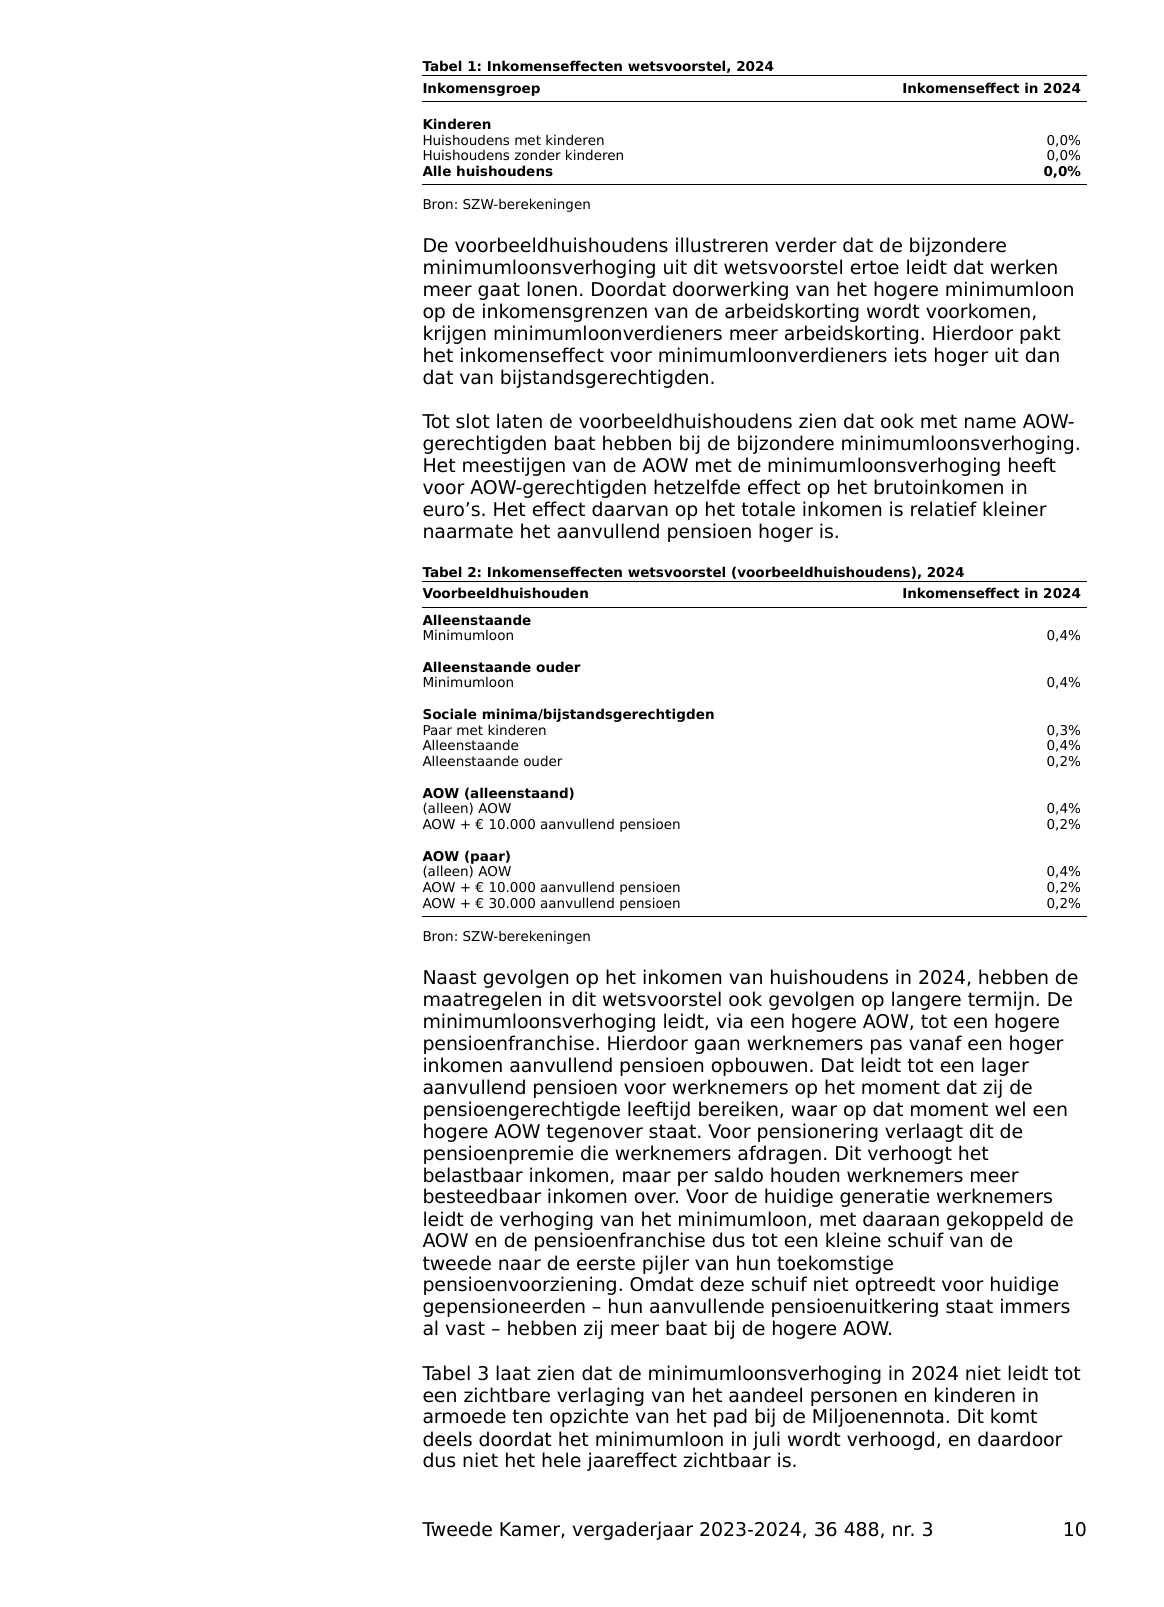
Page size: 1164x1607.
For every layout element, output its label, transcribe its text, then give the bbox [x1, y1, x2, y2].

table_cell Alleenstaande [422, 608, 756, 628]
table_cell [422, 102, 756, 117]
table_cell [756, 770, 1087, 785]
table_cell [756, 848, 1087, 864]
table_cell Alle huishoudens [422, 164, 756, 184]
table_cell Huishoudens met kinderen [422, 133, 756, 148]
table_cell [422, 691, 756, 707]
table_cell AOW + € 10.000 aanvullend pensioen [422, 880, 756, 896]
table_cell 0,4% [756, 738, 1087, 754]
table_cell 0,4% [756, 801, 1087, 817]
table_cell [756, 644, 1087, 659]
table_cell Alleenstaande ouder [422, 754, 756, 770]
table_cell 0,4% [756, 675, 1087, 691]
table_cell 0,0% [756, 148, 1087, 164]
table_cell [756, 785, 1087, 801]
table_cell 0,2% [756, 817, 1087, 833]
table_cell (alleen) AOW [422, 801, 756, 817]
table_cell Paar met kinderen [422, 723, 756, 738]
table_cell [756, 833, 1087, 848]
table_cell Minimumloon [422, 675, 756, 691]
text Tabel 3 laat zien dat de minimumloonsverhoging in 2024 niet leidt tot een zichtbare verlaging van het aandeel personen en kinderen in armoede ten opzichte van het pad bij de Miljoenennota. Dit komt deels doordat het minimumloon in juli wordt verhoogd, en daardoor dus niet het hele jaareffect zichtbaar is. [422, 1362, 1087, 1472]
table_cell Alleenstaande ouder [422, 660, 756, 675]
table_header Tabel 1: Inkomenseffecten wetsvoorstel, 2024 [422, 59, 1087, 75]
table_cell Bron: SZW-berekeningen [422, 917, 1087, 944]
table_cell AOW (paar) [422, 848, 756, 864]
table_header Tabel 2: Inkomenseffecten wetsvoorstel (voorbeeldhuishoudens), 2024 [422, 565, 1087, 581]
table_cell 0,0% [756, 133, 1087, 148]
table_cell [422, 833, 756, 848]
table_cell AOW (alleenstaand) [422, 785, 756, 801]
table_cell 0,0% [756, 164, 1087, 184]
table_cell [756, 691, 1087, 707]
table_cell Inkomenseffect in 2024 [756, 582, 1087, 607]
table_cell [756, 117, 1087, 132]
table_cell [756, 707, 1087, 722]
table_cell 0,2% [756, 880, 1087, 896]
table_cell Minimumloon [422, 628, 756, 644]
table_cell 0,3% [756, 723, 1087, 738]
text Naast gevolgen op het inkomen van huishoudens in 2024, hebben de maatregelen in dit wetsvoorstel ook gevolgen op langere termijn. De minimumloonsverhoging leidt, via een hogere AOW, tot een hogere pensioenfranchise. Hierdoor gaan werknemers pas vanaf een hoger inkomen aanvullend pensioen opbouwen. Dat leidt tot een lager aanvullend pensioen voor werknemers op het moment dat zij de pensioengerechtigde leeftijd bereiken, waar op dat moment wel een hogere AOW tegenover staat. Voor pensionering verlaagt dit de pensioenpremie die werknemers afdragen. Dit verhoogt het belastbaar inkomen, maar per saldo houden werknemers meer besteedbaar inkomen over. Voor de huidige generatie werknemers leidt de verhoging van het minimumloon, met daaraan gekoppeld de AOW en de pensioenfranchise dus tot een kleine schuif van de tweede naar de eerste pijler van hun toekomstige pensioenvoorziening. Omdat deze schuif niet optreedt voor huidige gepensioneerden – hun aanvullende pensioenuitkering staat immers al vast – hebben zij meer baat bij de hogere AOW. [422, 967, 1087, 1340]
table_cell 0,2% [756, 896, 1087, 916]
table_cell 0,4% [756, 864, 1087, 880]
table_cell AOW + € 30.000 aanvullend pensioen [422, 896, 756, 916]
table_cell Kinderen [422, 117, 756, 132]
table_cell [756, 102, 1087, 117]
table_cell 0,4% [756, 628, 1087, 644]
table_cell 0,2% [756, 754, 1087, 770]
table_cell [756, 608, 1087, 628]
table_cell [422, 644, 756, 659]
table_cell Bron: SZW-berekeningen [422, 185, 1087, 213]
table_cell [756, 660, 1087, 675]
text De voorbeeldhuishoudens illustreren verder dat de bijzondere minimumloonsverhoging uit dit wetsvoorstel ertoe leidt dat werken meer gaat lonen. Doordat doorwerking van het hogere minimumloon op de inkomensgrenzen van de arbeidskorting wordt voorkomen, krijgen minimumloonverdieners meer arbeidskorting. Hierdoor pakt het inkomenseffect voor minimumloonverdieners iets hoger uit dan dat van bijstandsgerechtigden. [422, 235, 1087, 389]
table_cell Alleenstaande [422, 738, 756, 754]
table_cell Voorbeeldhuishouden [422, 582, 756, 607]
text Tot slot laten de voorbeeldhuishoudens zien dat ook met name AOW-gerechtigden baat hebben bij de bijzondere minimumloonsverhoging. Het meestijgen van de AOW met de minimumloonsverhoging heeft voor AOW-gerechtigden hetzelfde effect op het brutoinkomen in euro’s. Het effect daarvan op het totale inkomen is relatief kleiner naarmate het aanvullend pensioen hoger is. [422, 411, 1087, 543]
table_cell Inkomensgroep [422, 76, 756, 101]
table_cell Inkomenseffect in 2024 [756, 76, 1087, 101]
table_cell Sociale minima/bijstandsgerechtigden [422, 707, 756, 722]
table_cell [422, 770, 756, 785]
table_cell Huishoudens zonder kinderen [422, 148, 756, 164]
table_cell AOW + € 10.000 aanvullend pensioen [422, 817, 756, 833]
table_cell (alleen) AOW [422, 864, 756, 880]
